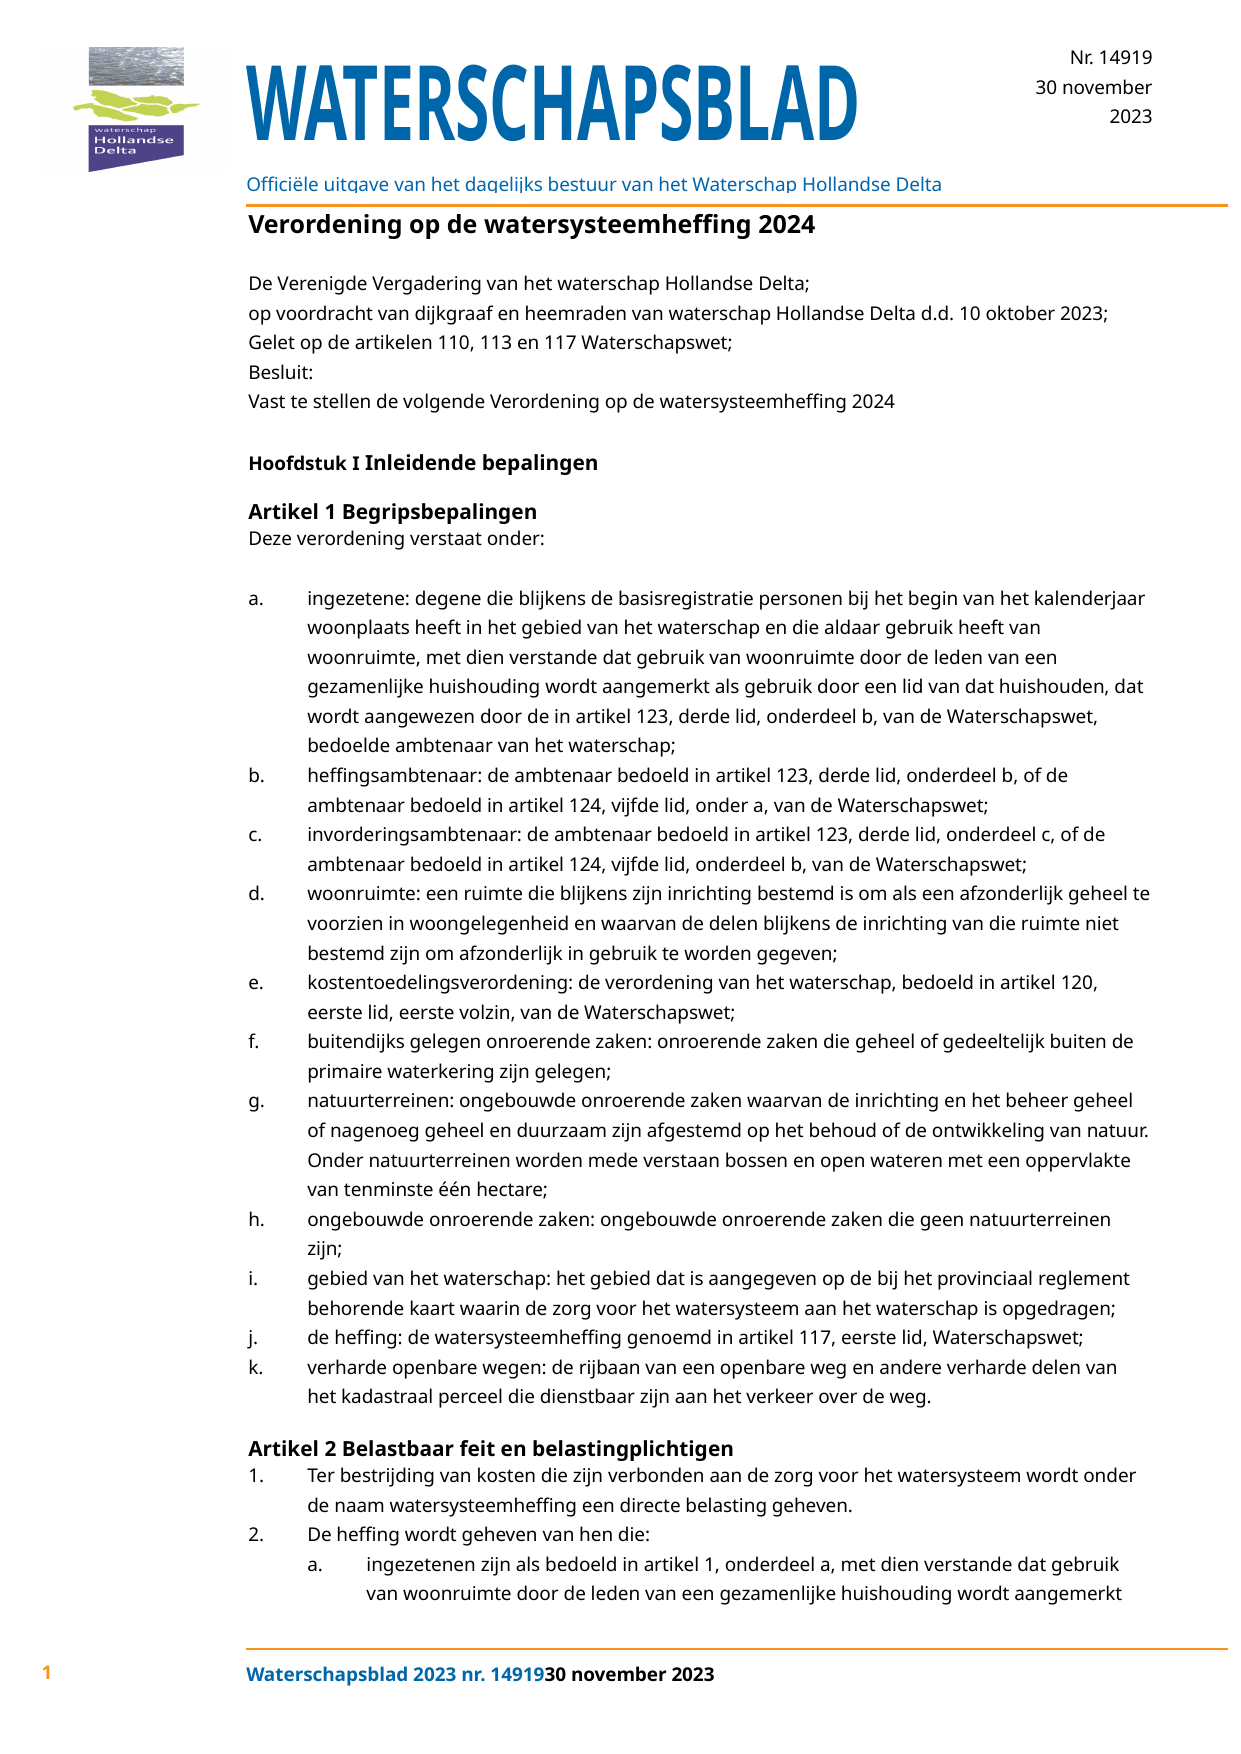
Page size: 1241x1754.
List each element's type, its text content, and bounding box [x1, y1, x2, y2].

list natuurterreinen: ongebouwde onroerende zaken waarvan de inrichting en het beheer geheel of nagenoeg geheel en duurzaam zijn afgestemd op het behoud of de ontwikkeling van natuur. Onder natuurterreinen worden mede verstaan bossen en open wateren met een oppervlakte van tenminste één hectare; [248, 1088, 1152, 1202]
list gebied van het waterschap: het gebied dat is aangegeven op de bij het provinciaal reglement behorende kaart waarin de zorg voor het watersysteem aan het waterschap is opgedragen; [248, 1265, 1152, 1320]
text op voordracht van dijkgraaf en heemraden van waterschap Hollandse Delta d.d. 10 oktober 2023; [248, 300, 1152, 326]
text Gelet op de artikelen 110, 113 en 117 Waterschapswet; [248, 329, 1152, 355]
list Ter bestrijding van kosten die zijn verbonden aan de zorg voor het watersysteem wordt onder de naam watersysteemheffing een directe belasting geheven. [248, 1462, 1152, 1518]
text Vast te stellen de volgende Verordening op de watersysteemheffing 2024 [248, 389, 1152, 414]
list verharde openbare wegen: de rijbaan van een openbare weg en andere verharde delen van het kadastraal perceel die dienstbaar zijn aan het verkeer over de weg. [248, 1354, 1152, 1409]
text Hoofdstuk I Inleidende bepalingen [248, 448, 1152, 476]
list invorderingsambtenaar: de ambtenaar bedoeld in artikel 123, derde lid, onderdeel c, of de ambtenaar bedoeld in artikel 124, vijfde lid, onderdeel b, van de Waterschapswet; [248, 821, 1152, 877]
list ongebouwde onroerende zaken: ongebouwde onroerende zaken die geen natuurterreinen zijn; [248, 1206, 1152, 1261]
list woonruimte: een ruimte die blijkens zijn inrichting bestemd is om als een afzonderlijk geheel te voorzien in woongelegenheid en waarvan de delen blijkens de inrichting van die ruimte niet bestemd zijn om afzonderlijk in gebruik te worden gegeven; [248, 881, 1152, 965]
list buitendijks gelegen onroerende zaken: onroerende zaken die geheel of gedeeltelijk buiten de primaire waterkering zijn gelegen; [248, 1028, 1152, 1084]
list ingezetenen zijn als bedoeld in artikel 1, onderdeel a, met dien verstande dat gebruik van woonruimte door de leden van een gezamenlijke huishouding wordt aangemerkt [307, 1551, 1152, 1606]
list De heffing wordt geheven van hen die: [248, 1521, 1152, 1547]
list ingezetene: degene die blijkens de basisregistratie personen bij het begin van het kalenderjaar woonplaats heeft in het gebied van het waterschap en die aldaar gebruik heeft van woonruimte, met dien verstande dat gebruik van woonruimte door de leden van een gezamenlijke huishouding wordt aangemerkt als gebruik door een lid van dat huishouden, dat wordt aangewezen door de in artikel 123, derde lid, onderdeel b, van de Waterschapswet, bedoelde ambtenaar van het waterschap; [248, 585, 1152, 758]
list kostentoedelingsverordening: de verordening van het waterschap, bedoeld in artikel 120, eerste lid, eerste volzin, van de Waterschapswet; [248, 969, 1152, 1024]
text Artikel 1 Begripsbepalingen [248, 497, 1152, 526]
text Verordening op de watersysteemheffing 2024 [248, 207, 1152, 241]
text Deze verordening verstaat onder: [248, 526, 1152, 551]
text De Verenigde Vergadering van het waterschap Hollandse Delta; [248, 270, 1152, 296]
text Besluit: [248, 359, 1152, 385]
list heffingsambtenaar: de ambtenaar bedoeld in artikel 123, derde lid, onderdeel b, of de ambtenaar bedoeld in artikel 124, vijfde lid, onder a, van de Waterschapswet; [248, 762, 1152, 817]
picture [41, 47, 231, 172]
list de heffing: de watersysteemheffing genoemd in artikel 117, eerste lid, Waterschapswet; [248, 1324, 1152, 1350]
text Artikel 2 Belastbaar feit en belastingplichtigen [248, 1434, 1152, 1462]
